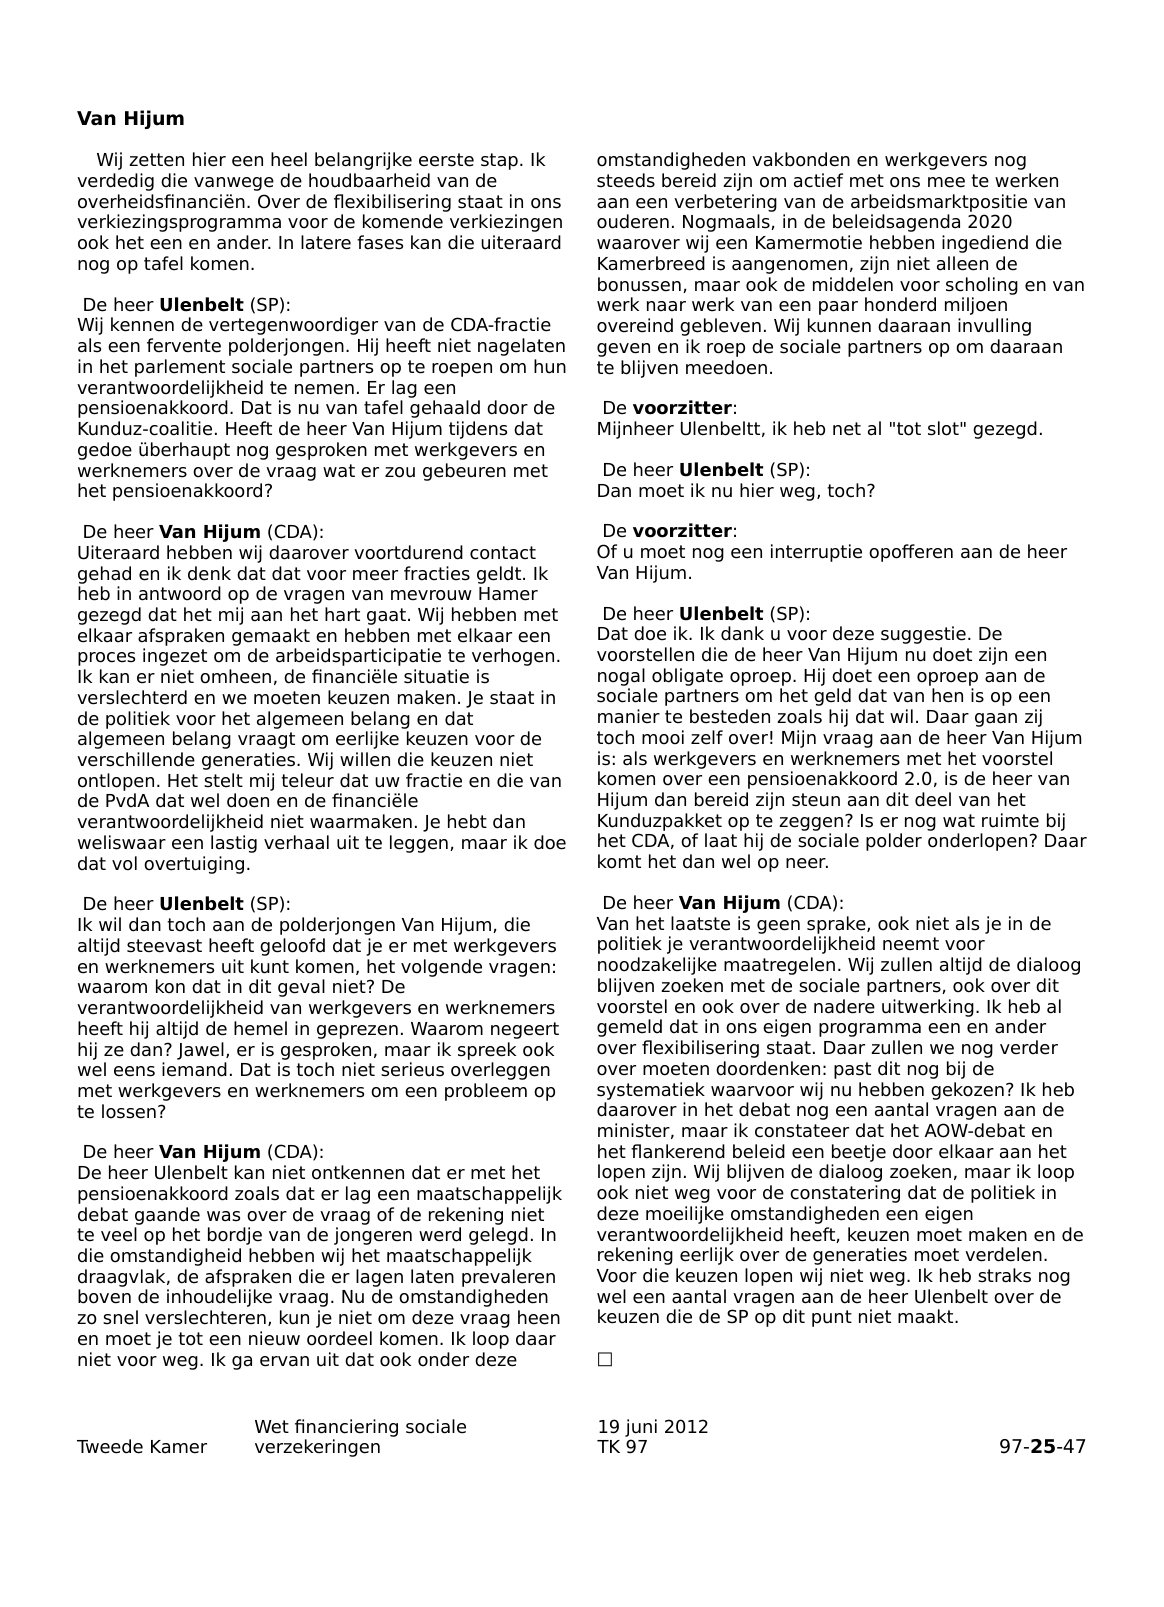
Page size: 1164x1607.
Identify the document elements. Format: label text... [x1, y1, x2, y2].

text Dat doe ik. Ik dank u voor deze suggestie. De voorstellen die de heer Van Hijum nu doet zijn een nogal obligate oproep. Hij doet een oproep aan de sociale partners om het geld dat van hen is op een manier te besteden zoals hij dat wil. Daar gaan zij toch mooi zelf over! Mijn vraag aan de heer Van Hijum is: als werkgevers en werknemers met het voorstel komen over een pensioenakkoord 2.0, is de heer van Hijum dan bereid zijn steun aan dit deel van het Kunduzpakket op te zeggen? Is er nog wat ruimte bij het CDA, of laat hij de sociale polder onderlopen? Daar komt het dan wel op neer. [596, 624, 1087, 873]
text De heer Ulenbelt (SP): [596, 460, 1087, 480]
text Ik wil dan toch aan de polderjongen Van Hijum, die altijd steevast heeft geloofd dat je er met werkgevers en werknemers uit kunt komen, het volgende vragen: waarom kon dat in dit geval niet? De verantwoordelijkheid van werkgevers en werknemers heeft hij altijd de hemel in geprezen. Waarom negeert hij ze dan? Jawel, er is gesproken, maar ik spreek ook wel eens iemand. Dat is toch niet serieus overleggen met werkgevers en werknemers om een probleem op te lossen? [77, 915, 567, 1122]
text De heer Ulenbelt kan niet ontkennen dat er met het pensioenakkoord zoals dat er lag een maatschappelijk debat gaande was over de vraag of de rekening niet te veel op het bordje van de jongeren werd gelegd. In die omstandigheid hebben wij het maatschappelijk draagvlak, de afspraken die er lagen laten prevaleren boven de inhoudelijke vraag. Nu de omstandigheden zo snel verslechteren, kun je niet om deze vraag heen en moet je tot een nieuw oordeel komen. Ik loop daar niet voor weg. Ik ga ervan uit dat ook onder deze [77, 1163, 567, 1370]
text De heer Ulenbelt (SP): [77, 894, 567, 915]
text De heer Ulenbelt (SP): [596, 603, 1087, 624]
text De voorzitter: [596, 521, 1087, 542]
text Dan moet ik nu hier weg, toch? [596, 480, 1087, 501]
text De heer Van Hijum (CDA): [77, 1142, 567, 1163]
text Of u moet nog een interruptie opofferen aan de heer Van Hijum. [596, 542, 1087, 583]
text De heer Ulenbelt (SP): [77, 294, 567, 315]
text De voorzitter: [596, 398, 1087, 419]
text De heer Van Hijum (CDA): [77, 522, 567, 543]
text omstandigheden vakbonden en werkgevers nog steeds bereid zijn om actief met ons mee te werken aan een verbetering van de arbeidsmarktpositie van ouderen. Nogmaals, in de beleidsagenda 2020 waarover wij een Kamermotie hebben ingediend die Kamerbreed is aangenomen, zijn niet alleen de bonussen, maar ook de middelen voor scholing en van werk naar werk van een paar honderd miljoen overeind gebleven. Wij kunnen daaraan invulling geven en ik roep de sociale partners op om daaraan te blijven meedoen. [596, 150, 1087, 378]
text Wij kennen de vertegenwoordiger van de CDA-fractie als een fervente polderjongen. Hij heeft niet nagelaten in het parlement sociale partners op te roepen om hun verantwoordelijkheid te nemen. Er lag een pensioenakkoord. Dat is nu van tafel gehaald door de Kunduz-coalitie. Heeft de heer Van Hijum tijdens dat gedoe überhaupt nog gesproken met werkgevers en werknemers over de vraag wat er zou gebeuren met het pensioenakkoord? [77, 315, 567, 502]
text De heer Van Hijum (CDA): [596, 893, 1087, 913]
text Wij zetten hier een heel belangrijke eerste stap. Ik verdedig die vanwege de houdbaarheid van de overheidsfinanciën. Over de flexibilisering staat in ons verkiezingsprogramma voor de komende verkiezingen ook het een en ander. In latere fases kan die uiteraard nog op tafel komen. [77, 150, 567, 274]
text □ [596, 1348, 1087, 1369]
text Mijnheer Ulenbeltt, ik heb net al "tot slot" gezegd. [596, 419, 1087, 440]
text Uiteraard hebben wij daarover voortdurend contact gehad en ik denk dat dat voor meer fracties geldt. Ik heb in antwoord op de vragen van mevrouw Hamer gezegd dat het mij aan het hart gaat. Wij hebben met elkaar afspraken gemaakt en hebben met elkaar een proces ingezet om de arbeidsparticipatie te verhogen. Ik kan er niet omheen, de financiële situatie is verslechterd en we moeten keuzen maken. Je staat in de politiek voor het algemeen belang en dat algemeen belang vraagt om eerlijke keuzen voor de verschillende generaties. Wij willen die keuzen niet ontlopen. Het stelt mij teleur dat uw fractie en die van de PvdA dat wel doen en de financiële verantwoordelijkheid niet waarmaken. Je hebt dan weliswaar een lastig verhaal uit te leggen, maar ik doe dat vol overtuiging. [77, 543, 567, 874]
text Van het laatste is geen sprake, ook niet als je in de politiek je verantwoordelijkheid neemt voor noodzakelijke maatregelen. Wij zullen altijd de dialoog blijven zoeken met de sociale partners, ook over dit voorstel en ook over de nadere uitwerking. Ik heb al gemeld dat in ons eigen programma een en ander over flexibilisering staat. Daar zullen we nog verder over moeten doordenken: past dit nog bij de systematiek waarvoor wij nu hebben gekozen? Ik heb daarover in het debat nog een aantal vragen aan de minister, maar ik constateer dat het AOW-debat en het flankerend beleid een beetje door elkaar aan het lopen zijn. Wij blijven de dialoog zoeken, maar ik loop ook niet weg voor de constatering dat de politiek in deze moeilijke omstandigheden een eigen verantwoordelijkheid heeft, keuzen moet maken en de rekening eerlijk over de generaties moet verdelen. Voor die keuzen lopen wij niet weg. Ik heb straks nog wel een aantal vragen aan de heer Ulenbelt over de keuzen die de SP op dit punt niet maakt. [596, 913, 1087, 1328]
